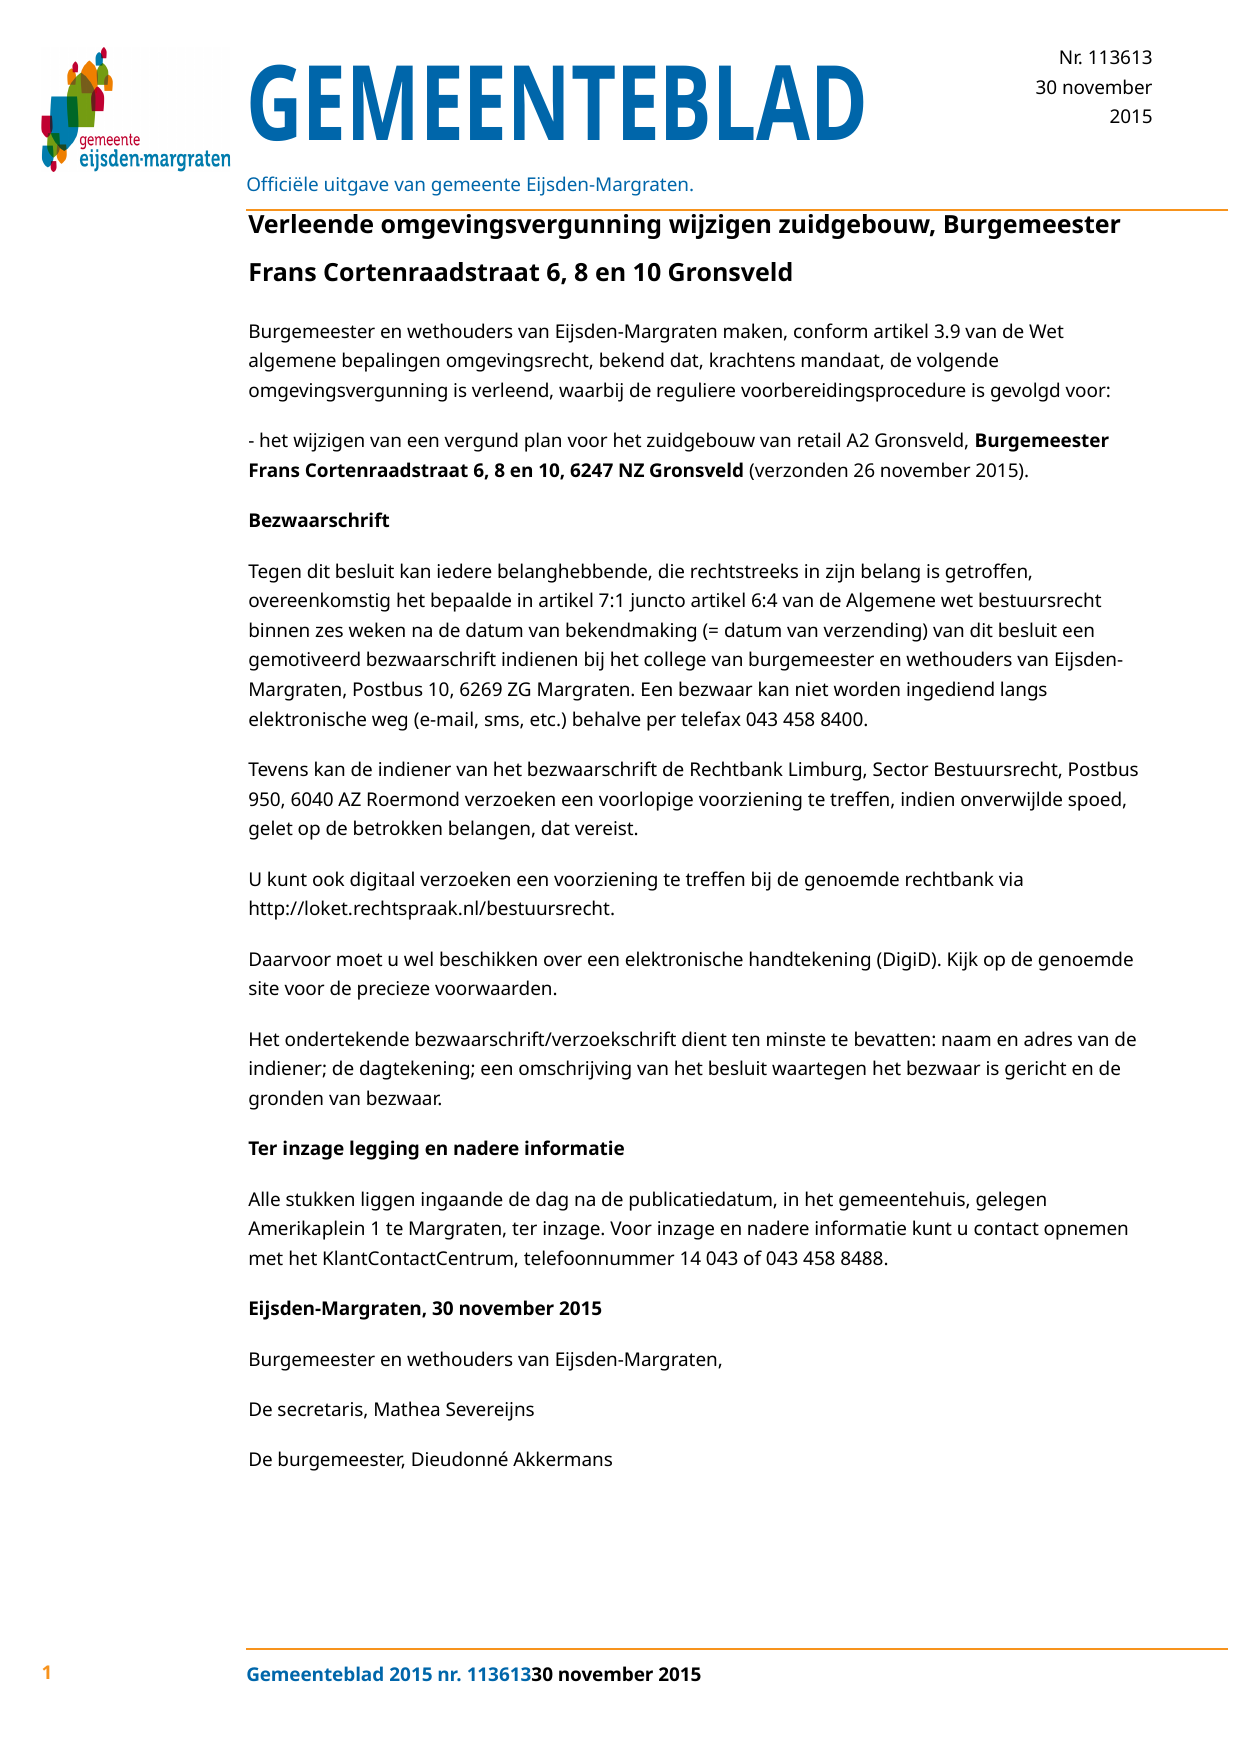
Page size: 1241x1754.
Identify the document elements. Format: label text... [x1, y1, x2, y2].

text Burgemeester en wethouders van Eijsden-Margraten maken, conform artikel 3.9 van de Wet algemene bepalingen omgevingsrecht, bekend dat, krachtens mandaat, de volgende omgevingsvergunning is verleend, waarbij de reguliere voorbereidingsprocedure is gevolgd voor: [248, 318, 1152, 403]
text Daarvoor moet u wel beschikken over een elektronische handtekening (DigiD). Kijk op de genoemde site voor de precieze voorwaarden. [248, 946, 1152, 1001]
text Tegen dit besluit kan iedere belanghebbende, die rechtstreeks in zijn belang is getroffen, overeenkomstig het bepaalde in artikel 7:1 juncto artikel 6:4 van de Algemene wet bestuursrecht binnen zes weken na de datum van bekendmaking (= datum van verzending) van dit besluit een gemotiveerd bezwaarschrift indienen bij het college van burgemeester en wethouders van Eijsden-Margraten, Postbus 10, 6269 ZG Margraten. Een bezwaar kan niet worden ingediend langs elektronische weg (e-mail, sms, etc.) behalve per telefax 043 458 8400. [248, 558, 1152, 732]
picture [41, 47, 231, 172]
text Tevens kan de indiener van het bezwaarschrift de Rechtbank Limburg, Sector Bestuursrecht, Postbus 950, 6040 AZ Roermond verzoeken een voorlopige voorziening te treffen, indien onverwijlde spoed, gelet op de betrokken belangen, dat vereist. [248, 756, 1152, 841]
text Alle stukken liggen ingaande de dag na de publicatiedatum, in het gemeentehuis, gelegen Amerikaplein 1 te Margraten, ter inzage. Voor inzage en nadere informatie kunt u contact opnemen met het KlantContactCentrum, telefoonnummer 14 043 of 043 458 8488. [248, 1186, 1152, 1271]
text Verleende omgevingsvergunning wijzigen zuidgebouw, Burgemeester Frans Cortenraadstraat 6, 8 en 10 Gronsveld [248, 211, 1152, 288]
text De burgemeester, Dieudonné Akkermans [248, 1447, 1152, 1472]
text Het ondertekende bezwaarschrift/verzoekschrift dient ten minste te bevatten: naam en adres van de indiener; de dagtekening; een omschrijving van het besluit waartegen het bezwaar is gericht en de gronden van bezwaar. [248, 1026, 1152, 1111]
text Bezwaarschrift [248, 507, 1152, 533]
text - het wijzigen van een vergund plan voor het zuidgebouw van retail A2 Gronsveld, Burgemeester Frans Cortenraadstraat 6, 8 en 10, 6247 NZ Gronsveld (verzonden 26 november 2015). [248, 427, 1152, 483]
text De secretaris, Mathea Severeijns [248, 1396, 1152, 1422]
text U kunt ook digitaal verzoeken een voorziening te treffen bij de genoemde rechtbank via http://loket.rechtspraak.nl/bestuursrecht. [248, 866, 1152, 921]
text Ter inzage legging en nadere informatie [248, 1135, 1152, 1161]
text Eijsden-Margraten, 30 november 2015 [248, 1295, 1152, 1321]
text Burgemeester en wethouders van Eijsden-Margraten, [248, 1346, 1152, 1372]
